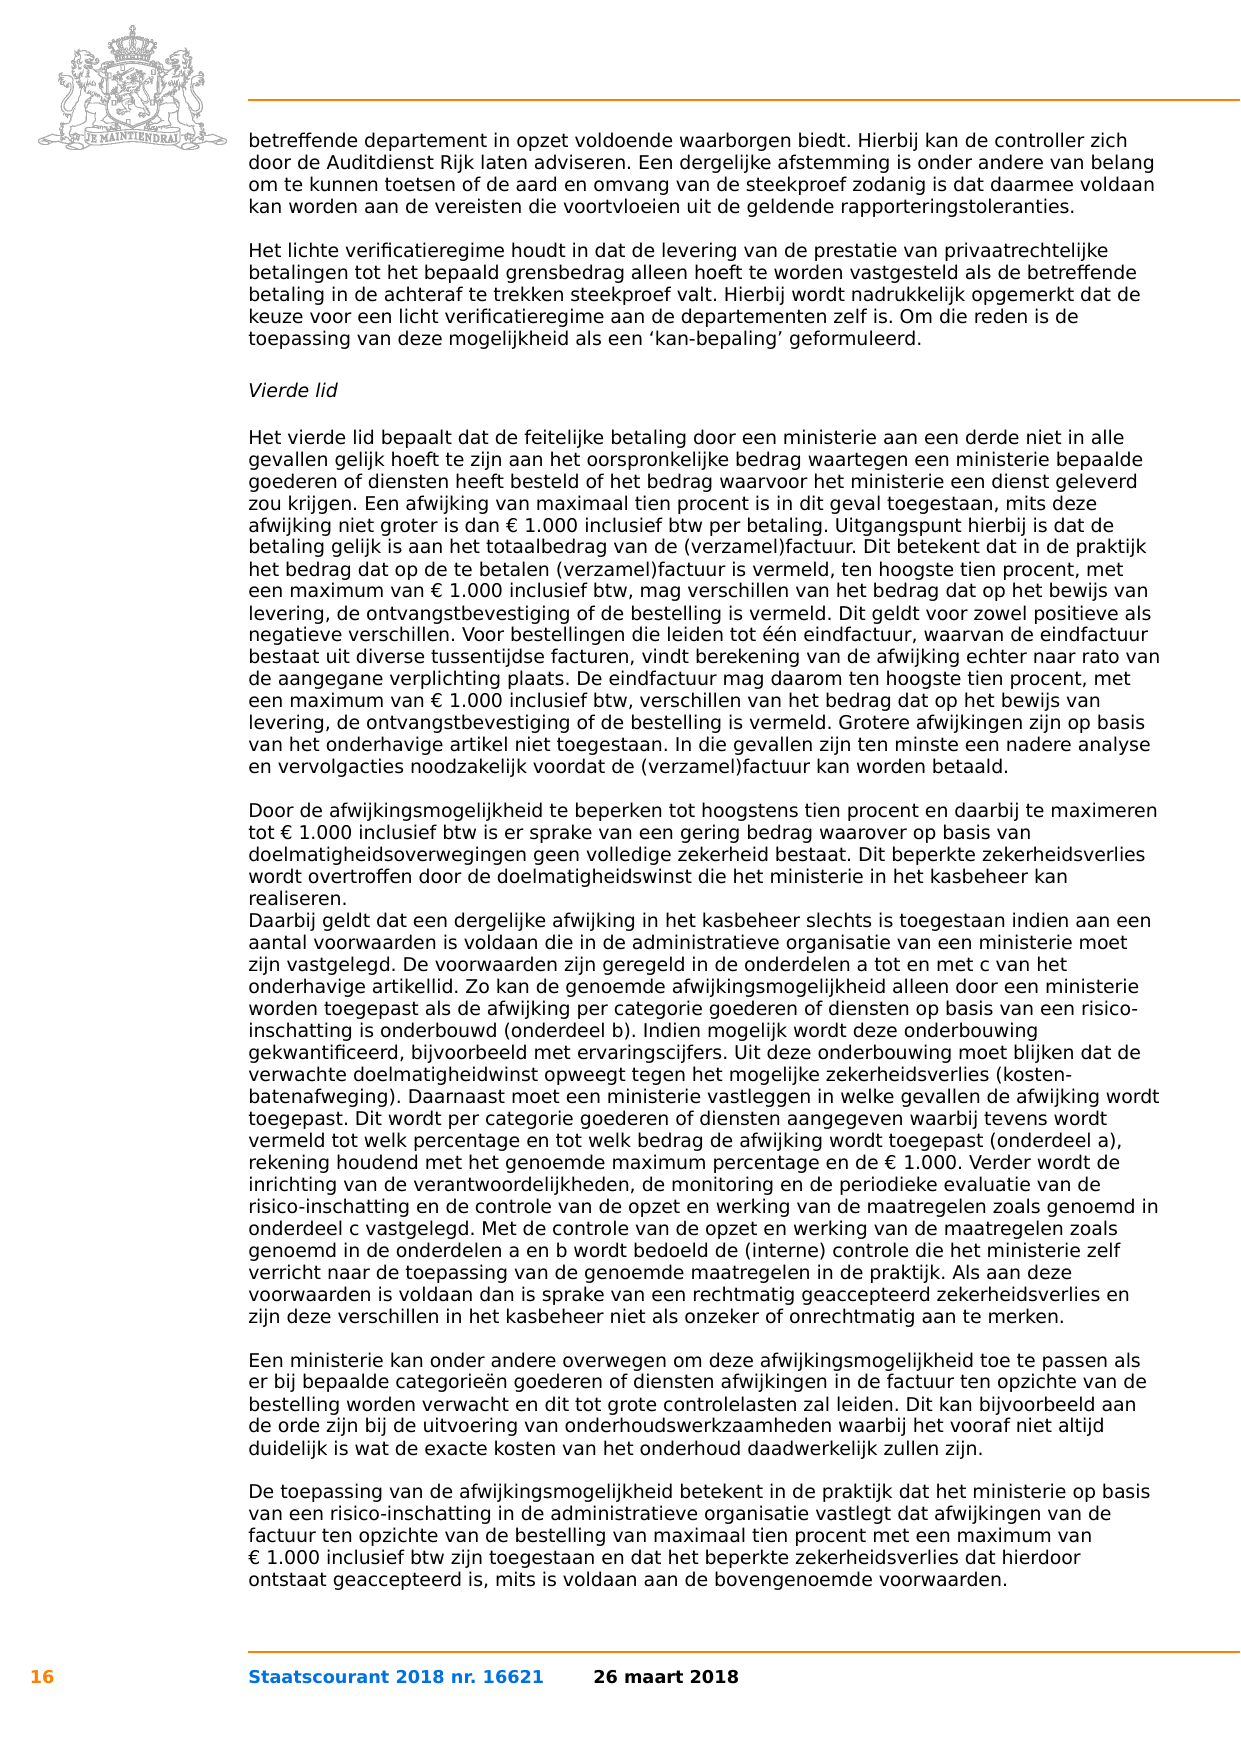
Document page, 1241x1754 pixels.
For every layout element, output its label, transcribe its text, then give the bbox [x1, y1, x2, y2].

text Het lichte verificatieregime houdt in dat de levering van de prestatie van privaatrechtelijke betalingen tot het bepaald grensbedrag alleen hoeft te worden vastgesteld als de betreffende betaling in de achteraf te trekken steekproef valt. Hierbij wordt nadrukkelijk opgemerkt dat de keuze voor een licht verificatieregime aan de departementen zelf is. Om die reden is de toepassing van deze mogelijkheid als een ‘kan-bepaling’ geformuleerd. [248, 240, 1163, 349]
text betreffende departement in opzet voldoende waarborgen biedt. Hierbij kan de controller zich door de Auditdienst Rijk laten adviseren. Een dergelijke afstemming is onder andere van belang om te kunnen toetsen of de aard en omvang van de steekproef zodanig is dat daarmee voldaan kan worden aan de vereisten die voortvloeien uit de geldende rapporteringstoleranties. [248, 130, 1163, 218]
subtitle Vierde lid [248, 379, 1163, 402]
picture [38, 25, 227, 150]
text Door de afwijkingsmogelijkheid te beperken tot hoogstens tien procent en daarbij te maximeren tot € 1.000 inclusief btw is er sprake van een gering bedrag waarover op basis van doelmatigheidsoverwegingen geen volledige zekerheid bestaat. Dit beperkte zekerheidsverlies wordt overtroffen door de doelmatigheidswinst die het ministerie in het kasbeheer kan realiseren. [248, 800, 1163, 910]
text De toepassing van de afwijkingsmogelijkheid betekent in de praktijk dat het ministerie op basis van een risico-inschatting in de administratieve organisatie vastlegt dat afwijkingen van de factuur ten opzichte van de bestelling van maximaal tien procent met een maximum van € 1.000 inclusief btw zijn toegestaan en dat het beperkte zekerheidsverlies dat hierdoor ontstaat geaccepteerd is, mits is voldaan aan de bovengenoemde voorwaarden. [248, 1481, 1163, 1591]
text Een ministerie kan onder andere overwegen om deze afwijkingsmogelijkheid toe te passen als er bij bepaalde categorieën goederen of diensten afwijkingen in de factuur ten opzichte van de bestelling worden verwacht en dit tot grote controlelasten zal leiden. Dit kan bijvoorbeeld aan de orde zijn bij de uitvoering van onderhoudswerkzaamheden waarbij het vooraf niet altijd duidelijk is wat de exacte kosten van het onderhoud daadwerkelijk zullen zijn. [248, 1349, 1163, 1459]
text Het vierde lid bepaalt dat de feitelijke betaling door een ministerie aan een derde niet in alle gevallen gelijk hoeft te zijn aan het oorspronkelijke bedrag waartegen een ministerie bepaalde goederen of diensten heeft besteld of het bedrag waarvoor het ministerie een dienst geleverd zou krijgen. Een afwijking van maximaal tien procent is in dit geval toegestaan, mits deze afwijking niet groter is dan € 1.000 inclusief btw per betaling. Uitgangspunt hierbij is dat de betaling gelijk is aan het totaalbedrag van de (verzamel)factuur. Dit betekent dat in de praktijk het bedrag dat op de te betalen (verzamel)factuur is vermeld, ten hoogste tien procent, met een maximum van € 1.000 inclusief btw, mag verschillen van het bedrag dat op het bewijs van levering, de ontvangstbevestiging of de bestelling is vermeld. Dit geldt voor zowel positieve als negatieve verschillen. Voor bestellingen die leiden tot één eindfactuur, waarvan de eindfactuur bestaat uit diverse tussentijdse facturen, vindt berekening van de afwijking echter naar rato van de aangegane verplichting plaats. De eindfactuur mag daarom ten hoogste tien procent, met een maximum van € 1.000 inclusief btw, verschillen van het bedrag dat op het bewijs van levering, de ontvangstbevestiging of de bestelling is vermeld. Grotere afwijkingen zijn op basis van het onderhavige artikel niet toegestaan. In die gevallen zijn ten minste een nadere analyse en vervolgacties noodzakelijk voordat de (verzamel)factuur kan worden betaald. [248, 427, 1163, 778]
text Daarbij geldt dat een dergelijke afwijking in het kasbeheer slechts is toegestaan indien aan een aantal voorwaarden is voldaan die in de administratieve organisatie van een ministerie moet zijn vastgelegd. De voorwaarden zijn geregeld in de onderdelen a tot en met c van het onderhavige artikellid. Zo kan de genoemde afwijkingsmogelijkheid alleen door een ministerie worden toegepast als de afwijking per categorie goederen of diensten op basis van een risico-inschatting is onderbouwd (onderdeel b). Indien mogelijk wordt deze onderbouwing gekwantificeerd, bijvoorbeeld met ervaringscijfers. Uit deze onderbouwing moet blijken dat de verwachte doelmatigheidwinst opweegt tegen het mogelijke zekerheidsverlies (kosten-batenafweging). Daarnaast moet een ministerie vastleggen in welke gevallen de afwijking wordt toegepast. Dit wordt per categorie goederen of diensten aangegeven waarbij tevens wordt vermeld tot welk percentage en tot welk bedrag de afwijking wordt toegepast (onderdeel a), rekening houdend met het genoemde maximum percentage en de € 1.000. Verder wordt de inrichting van de verantwoordelijkheden, de monitoring en de periodieke evaluatie van de risico-inschatting en de controle van de opzet en werking van de maatregelen zoals genoemd in onderdeel c vastgelegd. Met de controle van de opzet en werking van de maatregelen zoals genoemd in de onderdelen a en b wordt bedoeld de (interne) controle die het ministerie zelf verricht naar de toepassing van de genoemde maatregelen in de praktijk. Als aan deze voorwaarden is voldaan dan is sprake van een rechtmatig geaccepteerd zekerheidsverlies en zijn deze verschillen in het kasbeheer niet als onzeker of onrechtmatig aan te merken. [248, 910, 1163, 1328]
